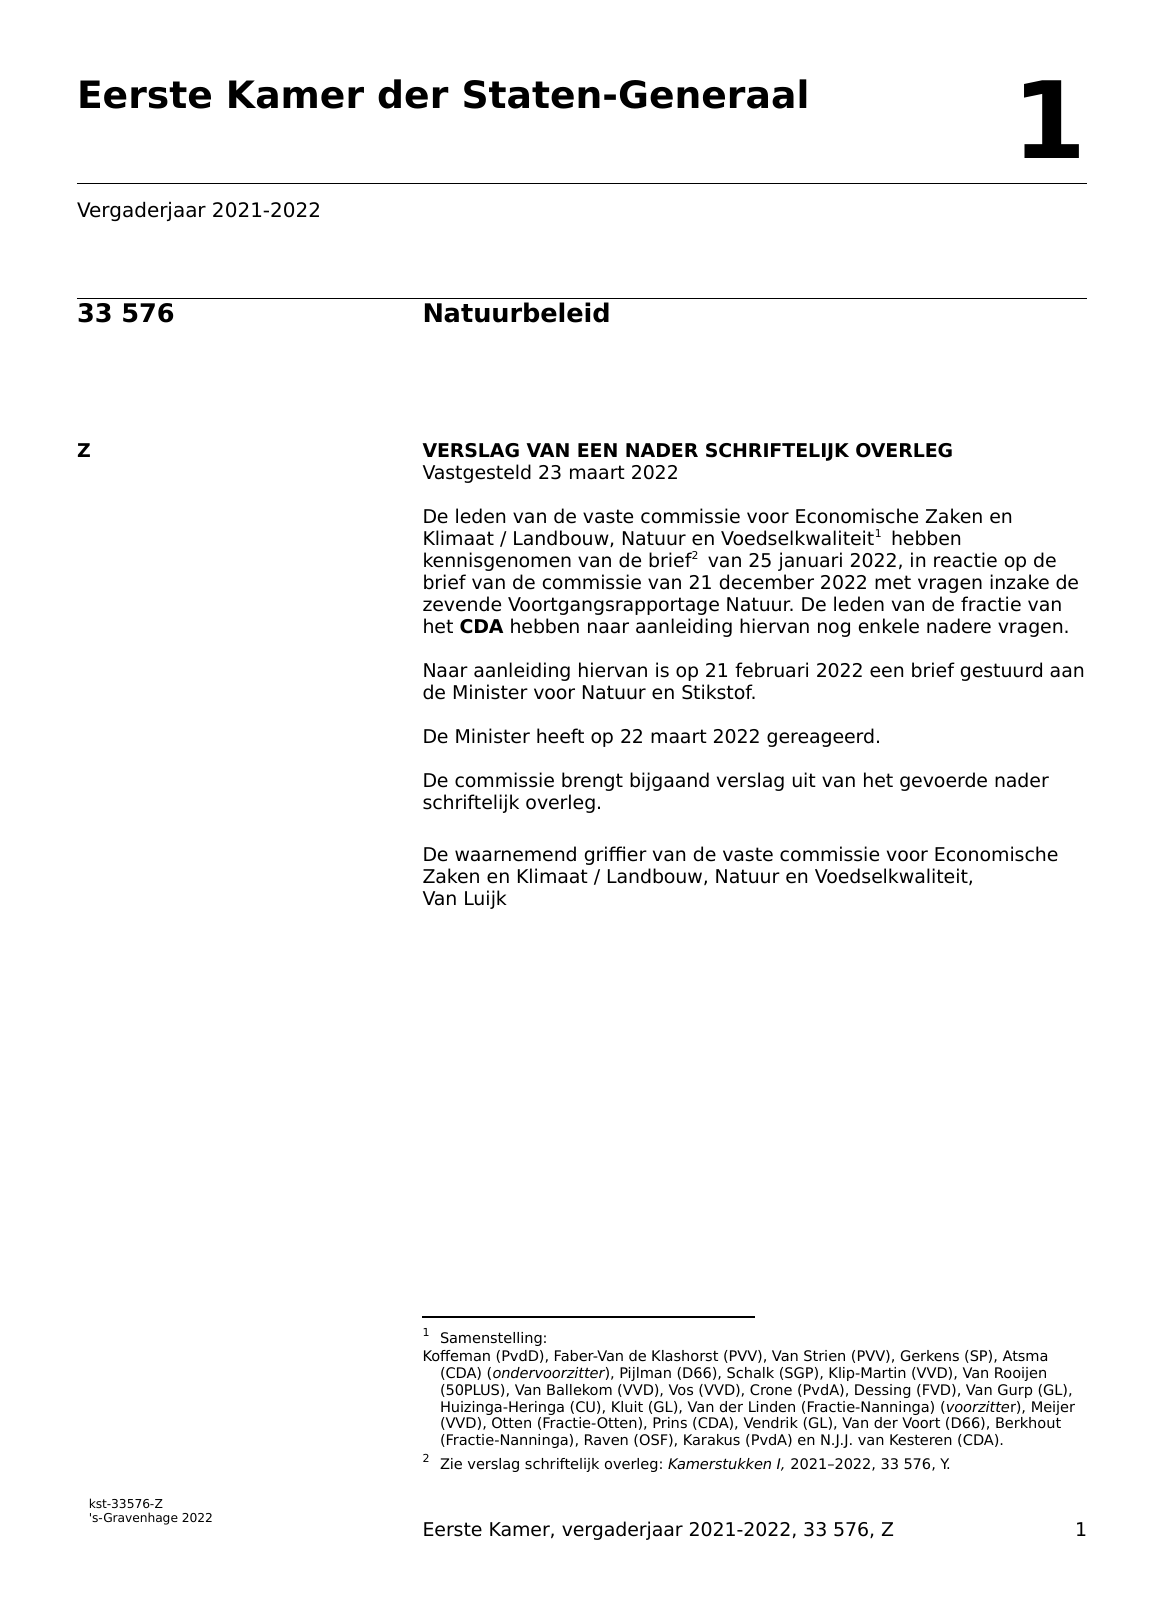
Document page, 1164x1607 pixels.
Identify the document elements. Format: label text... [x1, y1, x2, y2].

table_cell Vergaderjaar 2021-2022 [77, 184, 1087, 298]
text Naar aanleiding hiervan is op 21 februari 2022 een brief gestuurd aan de Minister voor Natuur en Stikstof. [422, 660, 1087, 704]
text Samenstelling: [422, 1326, 1087, 1348]
text De Minister heeft op 22 maart 2022 gereageerd. [422, 726, 1087, 748]
text Vastgesteld 23 maart 2022 [422, 462, 1087, 484]
text kst-33576-Z [88, 1497, 323, 1511]
text De waarnemend griffier van de vaste commissie voor Economische Zaken en Klimaat / Landbouw, Natuur en Voedselkwaliteit, Van Luijk [422, 844, 1087, 910]
text Koffeman (PvdD), Faber-Van de Klashorst (PVV), Van Strien (PVV), Gerkens (SP), Atsma (CDA) (ondervoorzitter), Pijlman (D66), Schalk (SGP), Klip-Martin (VVD), Van Rooijen (50PLUS), Van Ballekom (VVD), Vos (VVD), Crone (PvdA), Dessing (FVD), Van Gurp (GL), Huizinga-Heringa (CU), Kluit (GL), Van der Linden (Fractie-Nanninga) (voorzitter), Meijer (VVD), Otten (Fractie-Otten), Prins (CDA), Vendrik (GL), Van der Voort (D66), Berkhout (Fractie-Nanninga), Raven (OSF), Karakus (PvdA) en N.J.J. van Kesteren (CDA). [422, 1348, 1087, 1449]
subtitle Z VERSLAG VAN EEN NADER SCHRIFTELIJK OVERLEG [77, 440, 1087, 462]
text 's-Gravenhage 2022 [88, 1511, 323, 1525]
table_header Eerste Kamer der Staten-Generaal [77, 59, 886, 183]
subtitle 33 576 Natuurbeleid [77, 299, 1087, 329]
text Zie verslag schriftelijk overleg: Kamerstukken I, 2021–2022, 33 576, Y. [422, 1452, 1087, 1474]
text De commissie brengt bijgaand verslag uit van het gevoerde nader schriftelijk overleg. [422, 770, 1087, 814]
table_header 1 [886, 59, 1087, 183]
text De leden van de vaste commissie voor Economische Zaken en Klimaat / Landbouw, Natuur en Voedselkwaliteit hebben kennisgenomen van de brief van 25 januari 2022, in reactie op de brief van de commissie van 21 december 2022 met vragen inzake de zevende Voortgangsrapportage Natuur. De leden van de fractie van het CDA hebben naar aanleiding hiervan nog enkele nadere vragen. [422, 506, 1087, 638]
